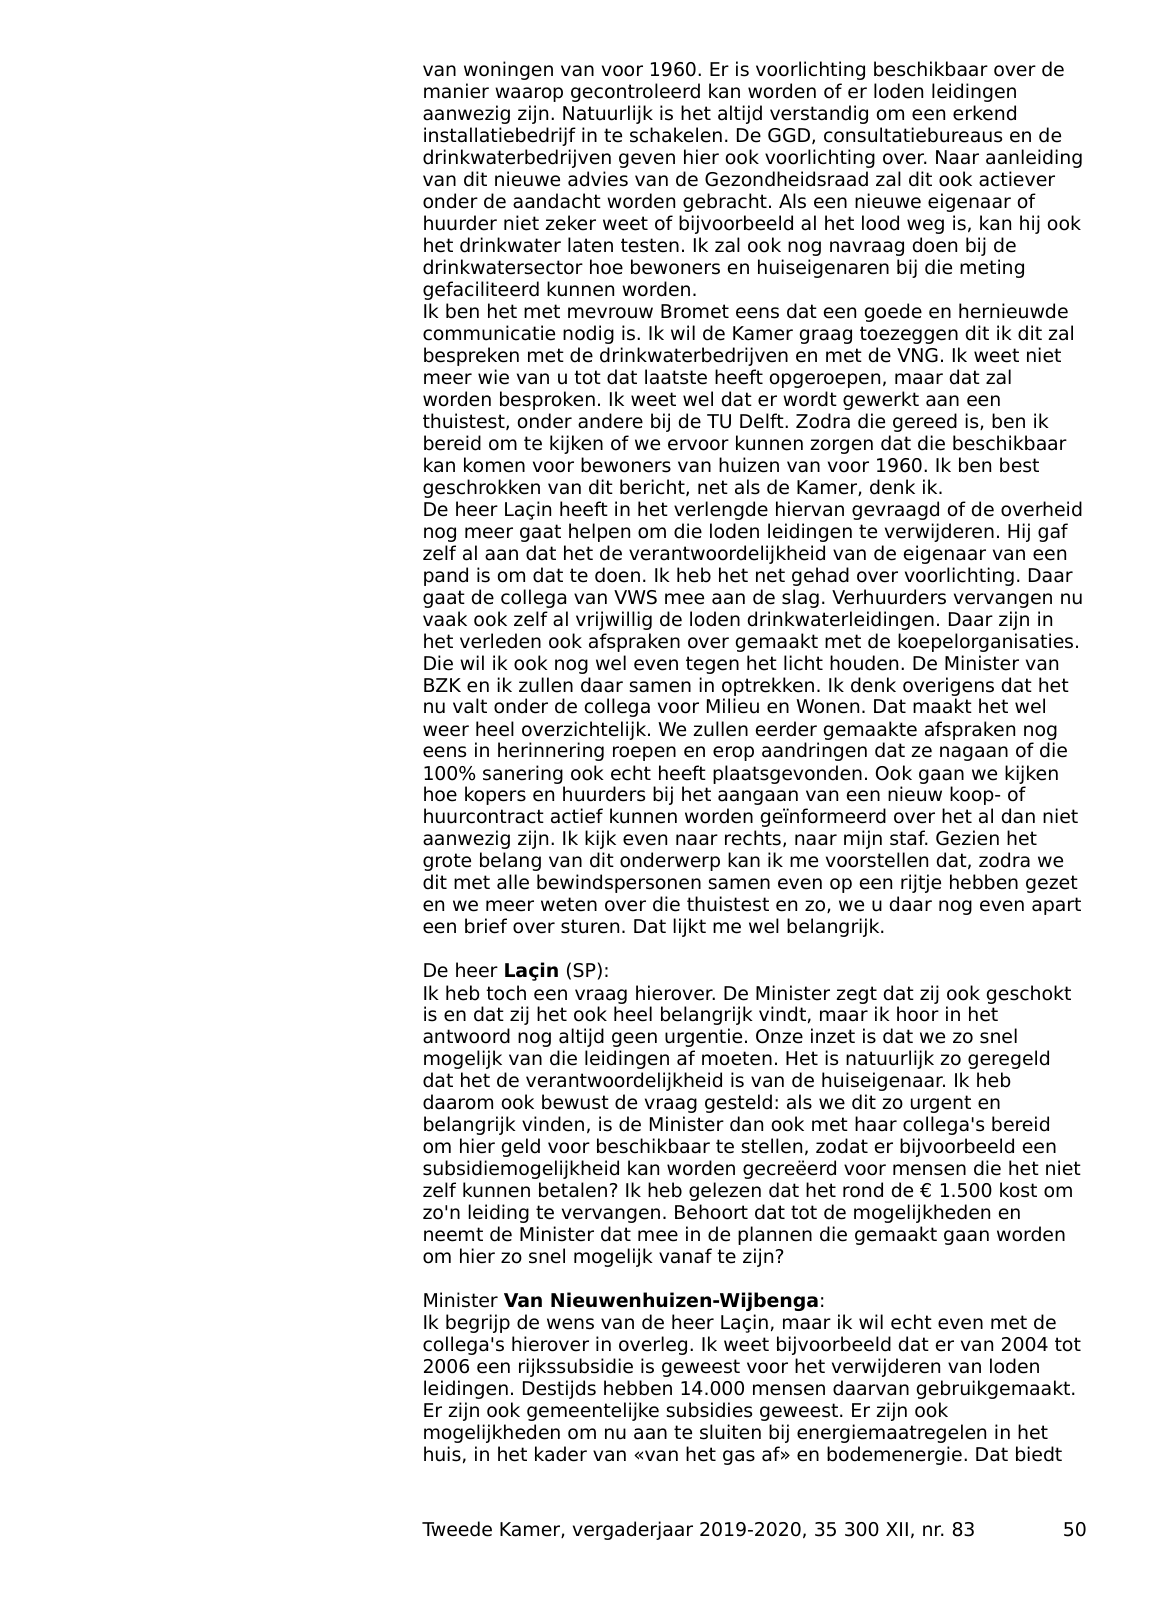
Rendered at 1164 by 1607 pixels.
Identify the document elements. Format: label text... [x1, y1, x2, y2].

text Ik heb toch een vraag hierover. De Minister zegt dat zij ook geschokt is en dat zij het ook heel belangrijk vindt, maar ik hoor in het antwoord nog altijd geen urgentie. Onze inzet is dat we zo snel mogelijk van die leidingen af moeten. Het is natuurlijk zo geregeld dat het de verantwoordelijkheid is van de huiseigenaar. Ik heb daarom ook bewust de vraag gesteld: als we dit zo urgent en belangrijk vinden, is de Minister dan ook met haar collega's bereid om hier geld voor beschikbaar te stellen, zodat er bijvoorbeeld een subsidiemogelijkheid kan worden gecreëerd voor mensen die het niet zelf kunnen betalen? Ik heb gelezen dat het rond de € 1.500 kost om zo'n leiding te vervangen. Behoort dat tot de mogelijkheden en neemt de Minister dat mee in de plannen die gemaakt gaan worden om hier zo snel mogelijk vanaf te zijn? [422, 982, 1087, 1268]
text Ik begrijp de wens van de heer Laçin, maar ik wil echt even met de collega's hierover in overleg. Ik weet bijvoorbeeld dat er van 2004 tot 2006 een rijkssubsidie is geweest voor het verwijderen van loden leidingen. Destijds hebben 14.000 mensen daarvan gebruikgemaakt. Er zijn ook gemeentelijke subsidies geweest. Er zijn ook mogelijkheden om nu aan te sluiten bij energiemaatregelen in het huis, in het kader van «van het gas af» en bodemenergie. Dat biedt [422, 1312, 1087, 1466]
text Ik ben het met mevrouw Bromet eens dat een goede en hernieuwde communicatie nodig is. Ik wil de Kamer graag toezeggen dit ik dit zal bespreken met de drinkwaterbedrijven en met de VNG. Ik weet niet meer wie van u tot dat laatste heeft opgeroepen, maar dat zal worden besproken. Ik weet wel dat er wordt gewerkt aan een thuistest, onder andere bij de TU Delft. Zodra die gereed is, ben ik bereid om te kijken of we ervoor kunnen zorgen dat die beschikbaar kan komen voor bewoners van huizen van voor 1960. Ik ben best geschrokken van dit bericht, net als de Kamer, denk ik. [422, 301, 1087, 499]
text De heer Laçin (SP): [422, 960, 1087, 982]
text Minister Van Nieuwenhuizen-Wijbenga: [422, 1290, 1087, 1312]
text De heer Laçin heeft in het verlengde hiervan gevraagd of de overheid nog meer gaat helpen om die loden leidingen te verwijderen. Hij gaf zelf al aan dat het de verantwoordelijkheid van de eigenaar van een pand is om dat te doen. Ik heb het net gehad over voorlichting. Daar gaat de collega van VWS mee aan de slag. Verhuurders vervangen nu vaak ook zelf al vrijwillig de loden drinkwaterleidingen. Daar zijn in het verleden ook afspraken over gemaakt met de koepelorganisaties. Die wil ik ook nog wel even tegen het licht houden. De Minister van BZK en ik zullen daar samen in optrekken. Ik denk overigens dat het nu valt onder de collega voor Milieu en Wonen. Dat maakt het wel weer heel overzichtelijk. We zullen eerder gemaakte afspraken nog eens in herinnering roepen en erop aandringen dat ze nagaan of die 100% sanering ook echt heeft plaatsgevonden. Ook gaan we kijken hoe kopers en huurders bij het aangaan van een nieuw koop- of huurcontract actief kunnen worden geïnformeerd over het al dan niet aanwezig zijn. Ik kijk even naar rechts, naar mijn staf. Gezien het grote belang van dit onderwerp kan ik me voorstellen dat, zodra we dit met alle bewindspersonen samen even op een rijtje hebben gezet en we meer weten over die thuistest en zo, we u daar nog even apart een brief over sturen. Dat lijkt me wel belangrijk. [422, 499, 1087, 938]
text van woningen van voor 1960. Er is voorlichting beschikbaar over de manier waarop gecontroleerd kan worden of er loden leidingen aanwezig zijn. Natuurlijk is het altijd verstandig om een erkend installatiebedrijf in te schakelen. De GGD, consultatiebureaus en de drinkwaterbedrijven geven hier ook voorlichting over. Naar aanleiding van dit nieuwe advies van de Gezondheidsraad zal dit ook actiever onder de aandacht worden gebracht. Als een nieuwe eigenaar of huurder niet zeker weet of bijvoorbeeld al het lood weg is, kan hij ook het drinkwater laten testen. Ik zal ook nog navraag doen bij de drinkwatersector hoe bewoners en huiseigenaren bij die meting gefaciliteerd kunnen worden. [422, 59, 1087, 301]
